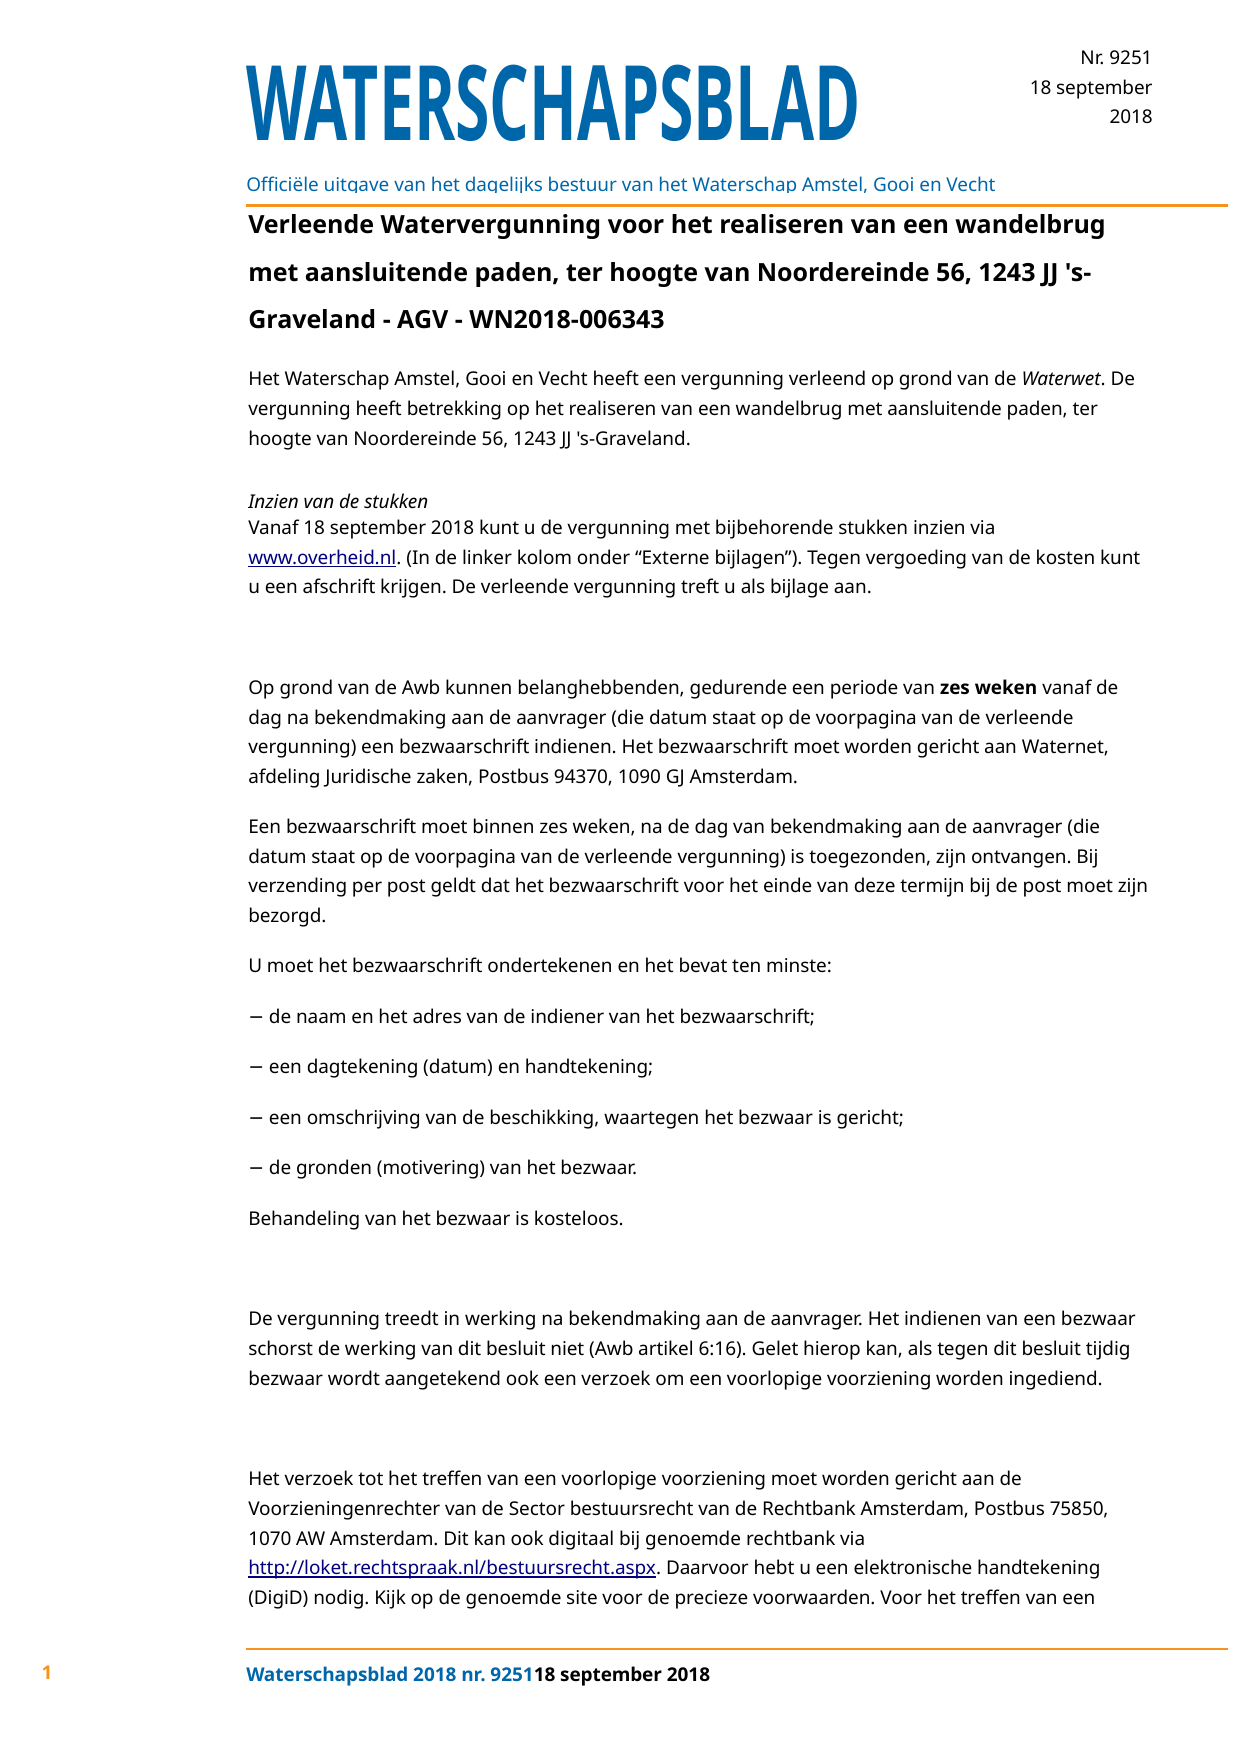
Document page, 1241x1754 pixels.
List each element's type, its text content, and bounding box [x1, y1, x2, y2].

text Inzien van de stukken [248, 489, 1152, 514]
picture [41, 47, 231, 172]
text Op grond van de Awb kunnen belanghebbenden, gedurende een periode van zes weken vanaf de dag na bekendmaking aan de aanvrager (die datum staat op de voorpagina van de verleende vergunning) een bezwaarschrift indienen. Het bezwaarschrift moet worden gericht aan Waternet, afdeling Juridische zaken, Postbus 94370, 1090 GJ Amsterdam. [248, 674, 1152, 789]
text − een dagtekening (datum) en handtekening; [248, 1053, 1152, 1079]
text − de naam en het adres van de indiener van het bezwaarschrift; [248, 1003, 1152, 1029]
text − de gronden (motivering) van het bezwaar. [248, 1154, 1152, 1180]
text U moet het bezwaarschrift ondertekenen en het bevat ten minste: [248, 953, 1152, 978]
text Vanaf 18 september 2018 kunt u de vergunning met bijbehorende stukken inzien via www.overheid.nl. (In de linker kolom onder “Externe bijlagen”). Tegen vergoeding van de kosten kunt u een afschrift krijgen. De verleende vergunning treft u als bijlage aan. [248, 514, 1152, 599]
text Het Waterschap Amstel, Gooi en Vecht heeft een vergunning verleend op grond van de Waterwet. De vergunning heeft betrekking op het realiseren van een wandelbrug met aansluitende paden, ter hoogte van Noordereinde 56, 1243 JJ 's-Graveland. [248, 366, 1152, 450]
text De vergunning treedt in werking na bekendmaking aan de aanvrager. Het indienen van een bezwaar schorst de werking van dit besluit niet (Awb artikel 6:16). Gelet hierop kan, als tegen dit besluit tijdig bezwaar wordt aangetekend ook een verzoek om een voorlopige voorziening worden ingediend. [248, 1306, 1152, 1391]
text Behandeling van het bezwaar is kosteloos. [248, 1205, 1152, 1231]
text − een omschrijving van de beschikking, waartegen het bezwaar is gericht; [248, 1104, 1152, 1130]
text Het verzoek tot het treffen van een voorlopige voorziening moet worden gericht aan de Voorzieningenrechter van de Sector bestuursrecht van de Rechtbank Amsterdam, Postbus 75850, 1070 AW Amsterdam. Dit kan ook digitaal bij genoemde rechtbank via http://loket.rechtspraak.nl/bestuursrecht.aspx. Daarvoor hebt u een elektronische handtekening (DigiD) nodig. Kijk op de genoemde site voor de precieze voorwaarden. Voor het treffen van een [248, 1466, 1152, 1610]
text Een bezwaarschrift moet binnen zes weken, na de dag van bekendmaking aan de aanvrager (die datum staat op de voorpagina van de verleende vergunning) is toegezonden, zijn ontvangen. Bij verzending per post geldt dat het bezwaarschrift voor het einde van deze termijn bij de post moet zijn bezorgd. [248, 813, 1152, 928]
text Verleende Watervergunning voor het realiseren van een wandelbrug met aansluitende paden, ter hoogte van Noordereinde 56, 1243 JJ 's-Graveland - AGV - WN2018-006343 [248, 207, 1152, 336]
